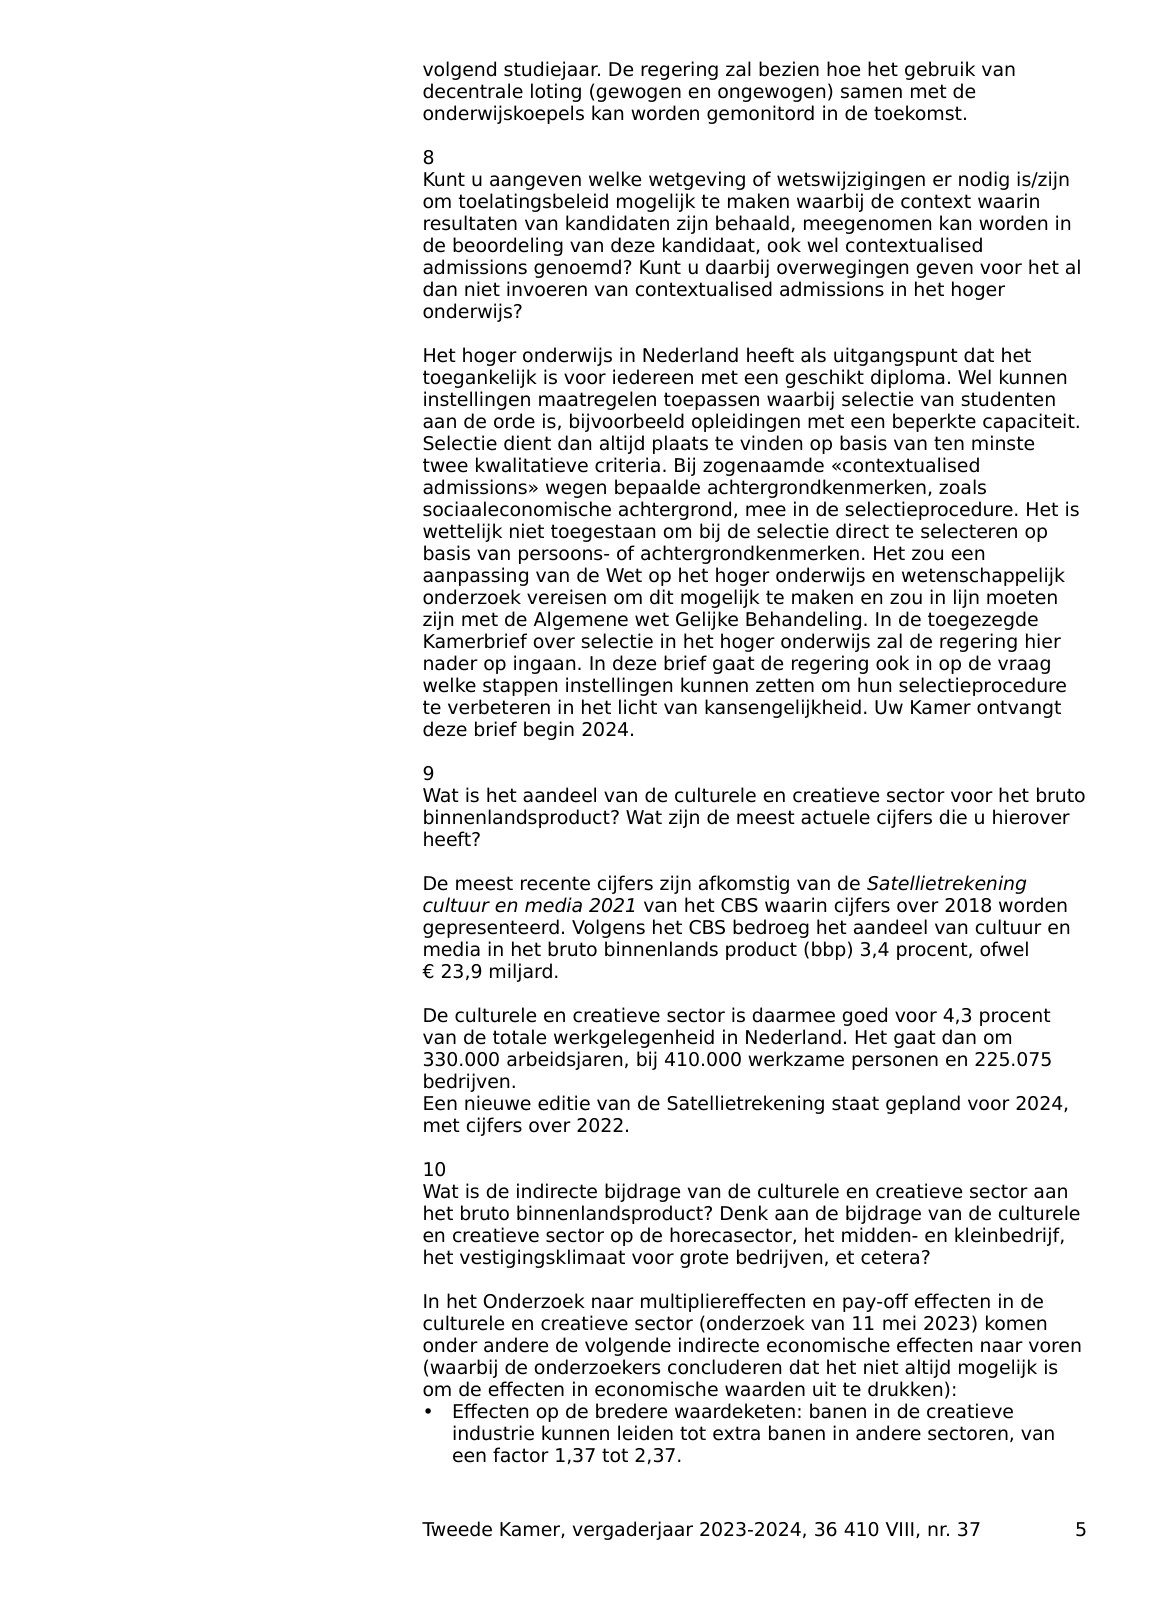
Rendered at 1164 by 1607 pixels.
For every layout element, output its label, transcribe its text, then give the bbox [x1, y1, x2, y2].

text • Effecten op de bredere waardeketen: banen in de creatieve industrie kunnen leiden tot extra banen in andere sectoren, van een factor 1,37 tot 2,37. [422, 1401, 1087, 1467]
text Wat is het aandeel van de culturele en creatieve sector voor het bruto binnenlandsproduct? Wat zijn de meest actuele cijfers die u hierover heeft? [422, 785, 1087, 851]
text In het Onderzoek naar multipliereffecten en pay-off effecten in de culturele en creatieve sector (onderzoek van 11 mei 2023) komen onder andere de volgende indirecte economische effecten naar voren (waarbij de onderzoekers concluderen dat het niet altijd mogelijk is om de effecten in economische waarden uit te drukken): [422, 1291, 1087, 1401]
text Wat is de indirecte bijdrage van de culturele en creatieve sector aan het bruto binnenlandsproduct? Denk aan de bijdrage van de culturele en creatieve sector op de horecasector, het midden- en kleinbedrijf, het vestigingsklimaat voor grote bedrijven, et cetera? [422, 1181, 1087, 1269]
text Een nieuwe editie van de Satellietrekening staat gepland voor 2024, met cijfers over 2022. [422, 1093, 1087, 1137]
text De meest recente cijfers zijn afkomstig van de Satellietrekening cultuur en media 2021 van het CBS waarin cijfers over 2018 worden gepresenteerd. Volgens het CBS bedroeg het aandeel van cultuur en media in het bruto binnenlands product (bbp) 3,4 procent, ofwel € 23,9 miljard. [422, 873, 1087, 983]
text Het hoger onderwijs in Nederland heeft als uitgangspunt dat het toegankelijk is voor iedereen met een geschikt diploma. Wel kunnen instellingen maatregelen toepassen waarbij selectie van studenten aan de orde is, bijvoorbeeld opleidingen met een beperkte capaciteit. Selectie dient dan altijd plaats te vinden op basis van ten minste twee kwalitatieve criteria. Bij zogenaamde «contextualised admissions» wegen bepaalde achtergrondkenmerken, zoals sociaaleconomische achtergrond, mee in de selectieprocedure. Het is wettelijk niet toegestaan om bij de selectie direct te selecteren op basis van persoons- of achtergrondkenmerken. Het zou een aanpassing van de Wet op het hoger onderwijs en wetenschappelijk onderzoek vereisen om dit mogelijk te maken en zou in lijn moeten zijn met de Algemene wet Gelijke Behandeling. In de toegezegde Kamerbrief over selectie in het hoger onderwijs zal de regering hier nader op ingaan. In deze brief gaat de regering ook in op de vraag welke stappen instellingen kunnen zetten om hun selectieprocedure te verbeteren in het licht van kansengelijkheid. Uw Kamer ontvangt deze brief begin 2024. [422, 345, 1087, 741]
text volgend studiejaar. De regering zal bezien hoe het gebruik van decentrale loting (gewogen en ongewogen) samen met de onderwijskoepels kan worden gemonitord in de toekomst. [422, 59, 1087, 125]
text De culturele en creatieve sector is daarmee goed voor 4,3 procent van de totale werkgelegenheid in Nederland. Het gaat dan om 330.000 arbeidsjaren, bij 410.000 werkzame personen en 225.075 bedrijven. [422, 1005, 1087, 1093]
text Kunt u aangeven welke wetgeving of wetswijzigingen er nodig is/zijn om toelatingsbeleid mogelijk te maken waarbij de context waarin resultaten van kandidaten zijn behaald, meegenomen kan worden in de beoordeling van deze kandidaat, ook wel contextualised admissions genoemd? Kunt u daarbij overwegingen geven voor het al dan niet invoeren van contextualised admissions in het hoger onderwijs? [422, 169, 1087, 323]
text 10 [422, 1159, 1087, 1181]
text 9 [422, 763, 1087, 785]
text 8 [422, 147, 1087, 169]
